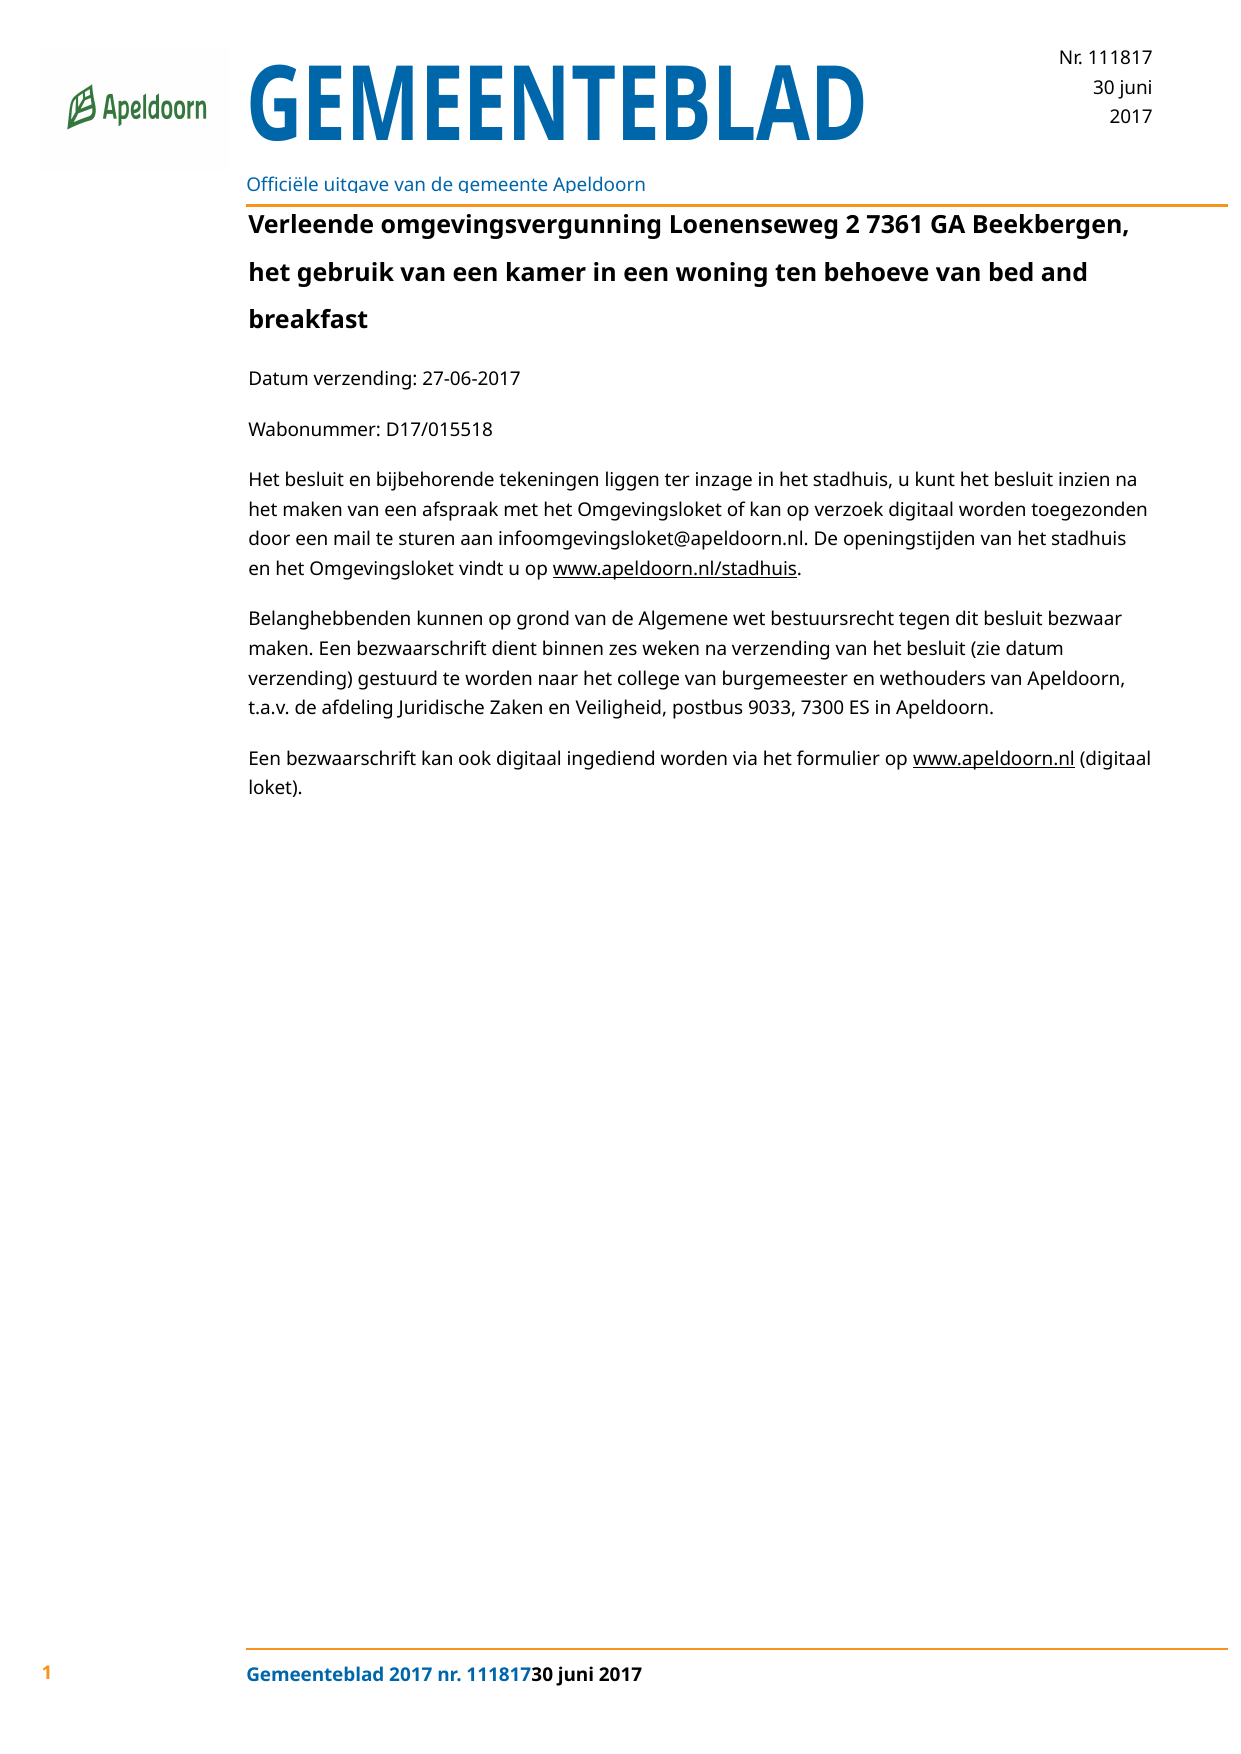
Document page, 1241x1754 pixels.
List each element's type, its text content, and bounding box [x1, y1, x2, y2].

text Belanghebbenden kunnen op grond van de Algemene wet bestuursrecht tegen dit besluit bezwaar maken. Een bezwaarschrift dient binnen zes weken na verzending van het besluit (zie datum verzending) gestuurd te worden naar het college van burgemeester en wethouders van Apeldoorn, t.a.v. de afdeling Juridische Zaken en Veiligheid, postbus 9033, 7300 ES in Apeldoorn. [248, 606, 1152, 720]
text Het besluit en bijbehorende tekeningen liggen ter inzage in het stadhuis, u kunt het besluit inzien na het maken van een afspraak met het Omgevingsloket of kan op verzoek digitaal worden toegezonden door een mail te sturen aan infoomgevingsloket@apeldoorn.nl. De openingstijden van het stadhuis en het Omgevingsloket vindt u op www.apeldoorn.nl/stadhuis. [248, 466, 1152, 581]
text Wabonummer: D17/015518 [248, 416, 1152, 442]
text Een bezwaarschrift kan ook digitaal ingediend worden via het formulier op www.apeldoorn.nl (digitaal loket). [248, 745, 1152, 800]
text Datum verzending: 27-06-2017 [248, 366, 1152, 391]
text Verleende omgevingsvergunning Loenenseweg 2 7361 GA Beekbergen, het gebruik van een kamer in een woning ten behoeve van bed and breakfast [248, 207, 1152, 336]
picture [41, 47, 231, 172]
